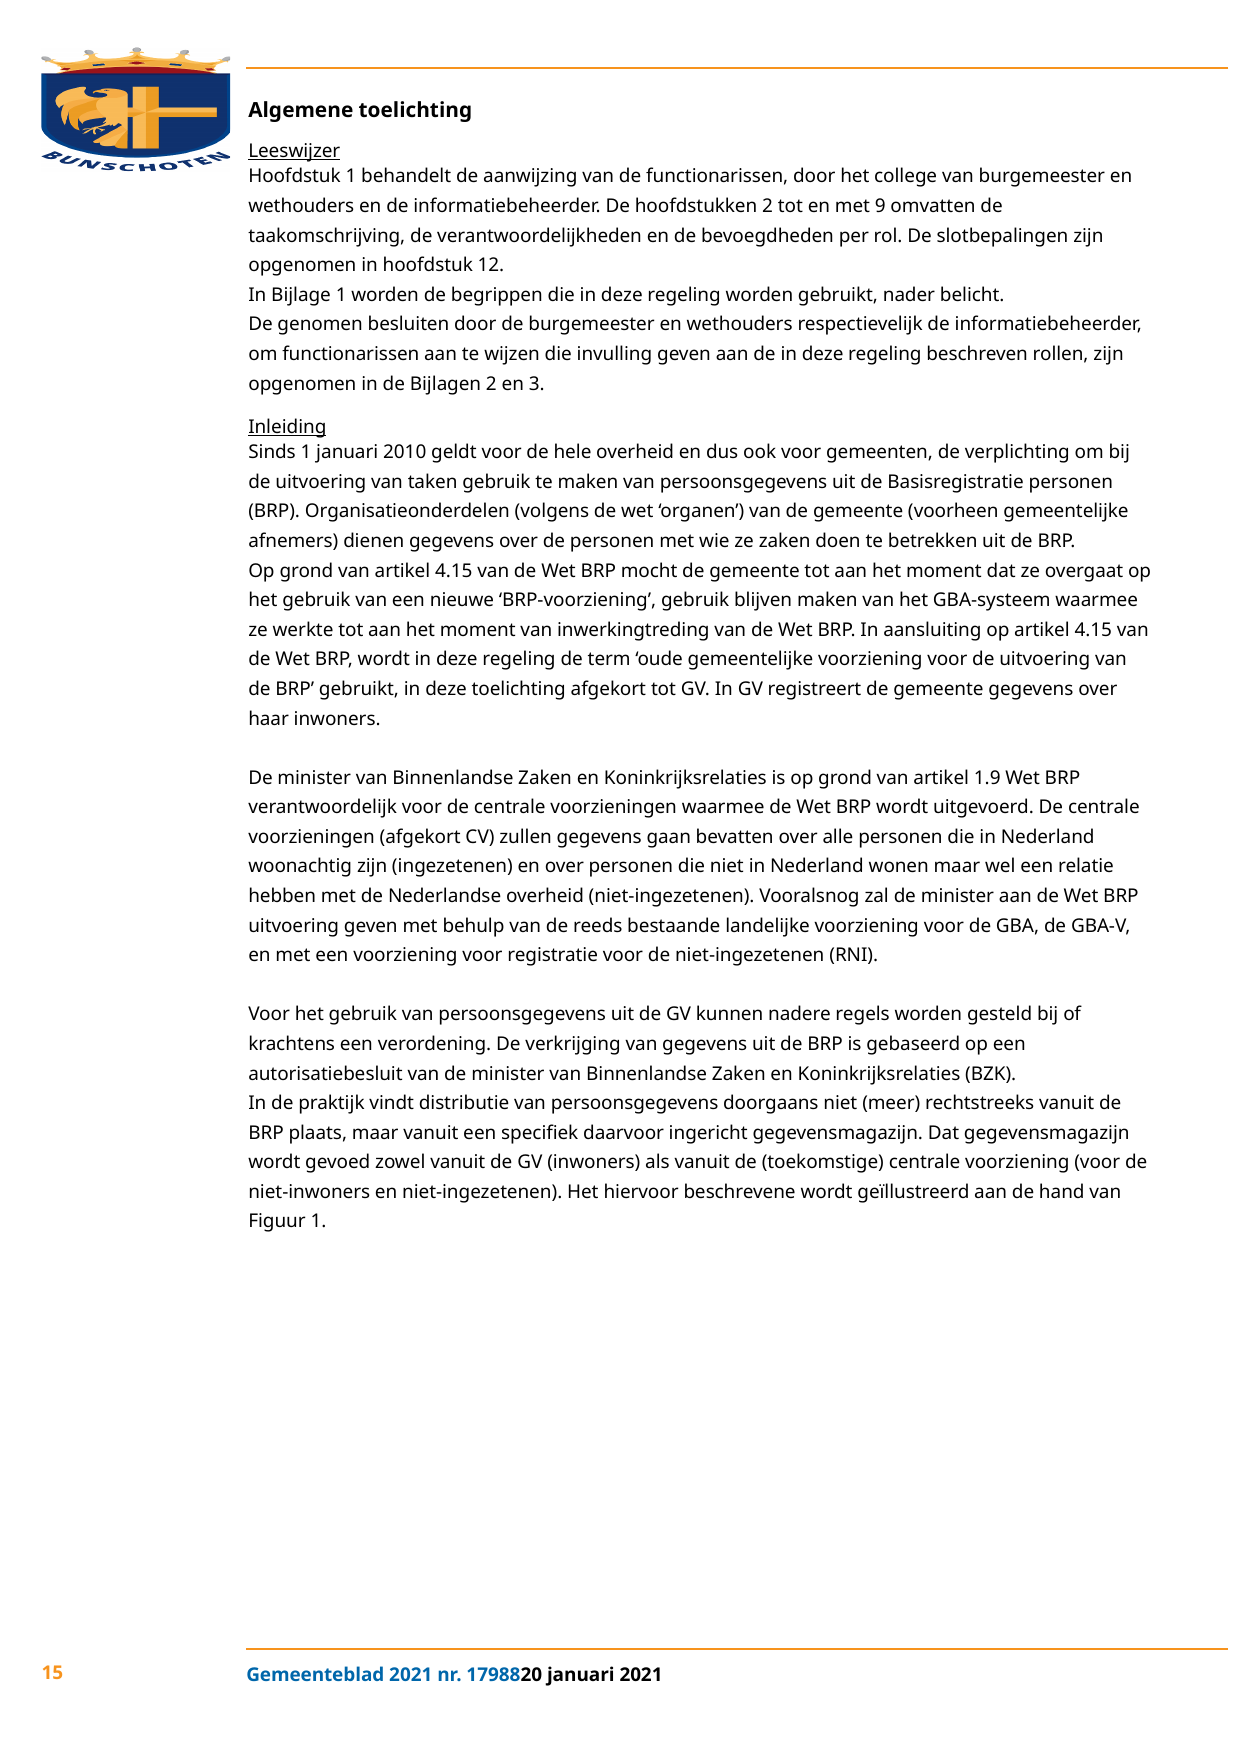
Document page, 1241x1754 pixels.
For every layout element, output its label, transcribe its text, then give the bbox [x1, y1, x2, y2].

text In Bijlage 1 worden de begrippen die in deze regeling worden gebruikt, nader belicht. [248, 281, 1152, 307]
text Hoofdstuk 1 behandelt de aanwijzing van de functionarissen, door het college van burgemeester en wethouders en de informatiebeheerder. De hoofdstukken 2 tot en met 9 omvatten de taakomschrijving, de verantwoordelijkheden en de bevoegdheden per rol. De slotbepalingen zijn opgenomen in hoofdstuk 12. [248, 163, 1152, 277]
text Leeswijzer [248, 137, 1152, 163]
text Inleiding [248, 413, 1152, 438]
text Voor het gebruik van persoonsgegevens uit de GV kunnen nadere regels worden gesteld bij of krachtens een verordening. De verkrijging van gegevens uit de BRP is gebaseerd op een autorisatiebesluit van de minister van Binnenlandse Zaken en Koninkrijksrelaties (BZK). [248, 1001, 1152, 1086]
text De genomen besluiten door de burgemeester en wethouders respectievelijk de informatiebeheerder, om functionarissen aan te wijzen die invulling geven aan de in deze regeling beschreven rollen, zijn opgenomen in de Bijlagen 2 en 3. [248, 311, 1152, 395]
text Op grond van artikel 4.15 van de Wet BRP mocht de gemeente tot aan het moment dat ze overgaat op het gebruik van een nieuwe ‘BRP-voorziening’, gebruik blijven maken van het GBA-systeem waarmee ze werkte tot aan het moment van inwerkingtreding van de Wet BRP. In aansluiting op artikel 4.15 van de Wet BRP, wordt in deze regeling de term ‘oude gemeentelijke voorziening voor de uitvoering van de BRP’ gebruikt, in deze toelichting afgekort tot GV. In GV registreert de gemeente gegevens over haar inwoners. [248, 557, 1152, 731]
text In de praktijk vindt distributie van persoonsgegevens doorgaans niet (meer) rechtstreeks vanuit de BRP plaats, maar vanuit een specifiek daarvoor ingericht gegevensmagazijn. Dat gegevensmagazijn wordt gevoed zowel vanuit de GV (inwoners) als vanuit de (toekomstige) centrale voorziening (voor de niet-inwoners en niet-ingezetenen). Het hiervoor beschrevene wordt geïllustreerd aan de hand van Figuur 1. [248, 1089, 1152, 1233]
text De minister van Binnenlandse Zaken en Koninkrijksrelaties is op grond van artikel 1.9 Wet BRP verantwoordelijk voor de centrale voorzieningen waarmee de Wet BRP wordt uitgevoerd. De centrale voorzieningen (afgekort CV) zullen gegevens gaan bevatten over alle personen die in Nederland woonachtig zijn (ingezetenen) en over personen die niet in Nederland wonen maar wel een relatie hebben met de Nederlandse overheid (niet-ingezetenen). Vooralsnog zal de minister aan de Wet BRP uitvoering geven met behulp van de reeds bestaande landelijke voorziening voor de GBA, de GBA-V, en met een voorziening voor registratie voor de niet-ingezetenen (RNI). [248, 764, 1152, 967]
picture [41, 47, 231, 172]
text Algemene toelichting [248, 95, 1152, 123]
text Sinds 1 januari 2010 geldt voor de hele overheid en dus ook voor gemeenten, de verplichting om bij de uitvoering van taken gebruik te maken van persoonsgegevens uit de Basisregistratie personen (BRP). Organisatieonderdelen (volgens de wet ‘organen’) van de gemeente (voorheen gemeentelijke afnemers) dienen gegevens over de personen met wie ze zaken doen te betrekken uit de BRP. [248, 438, 1152, 553]
